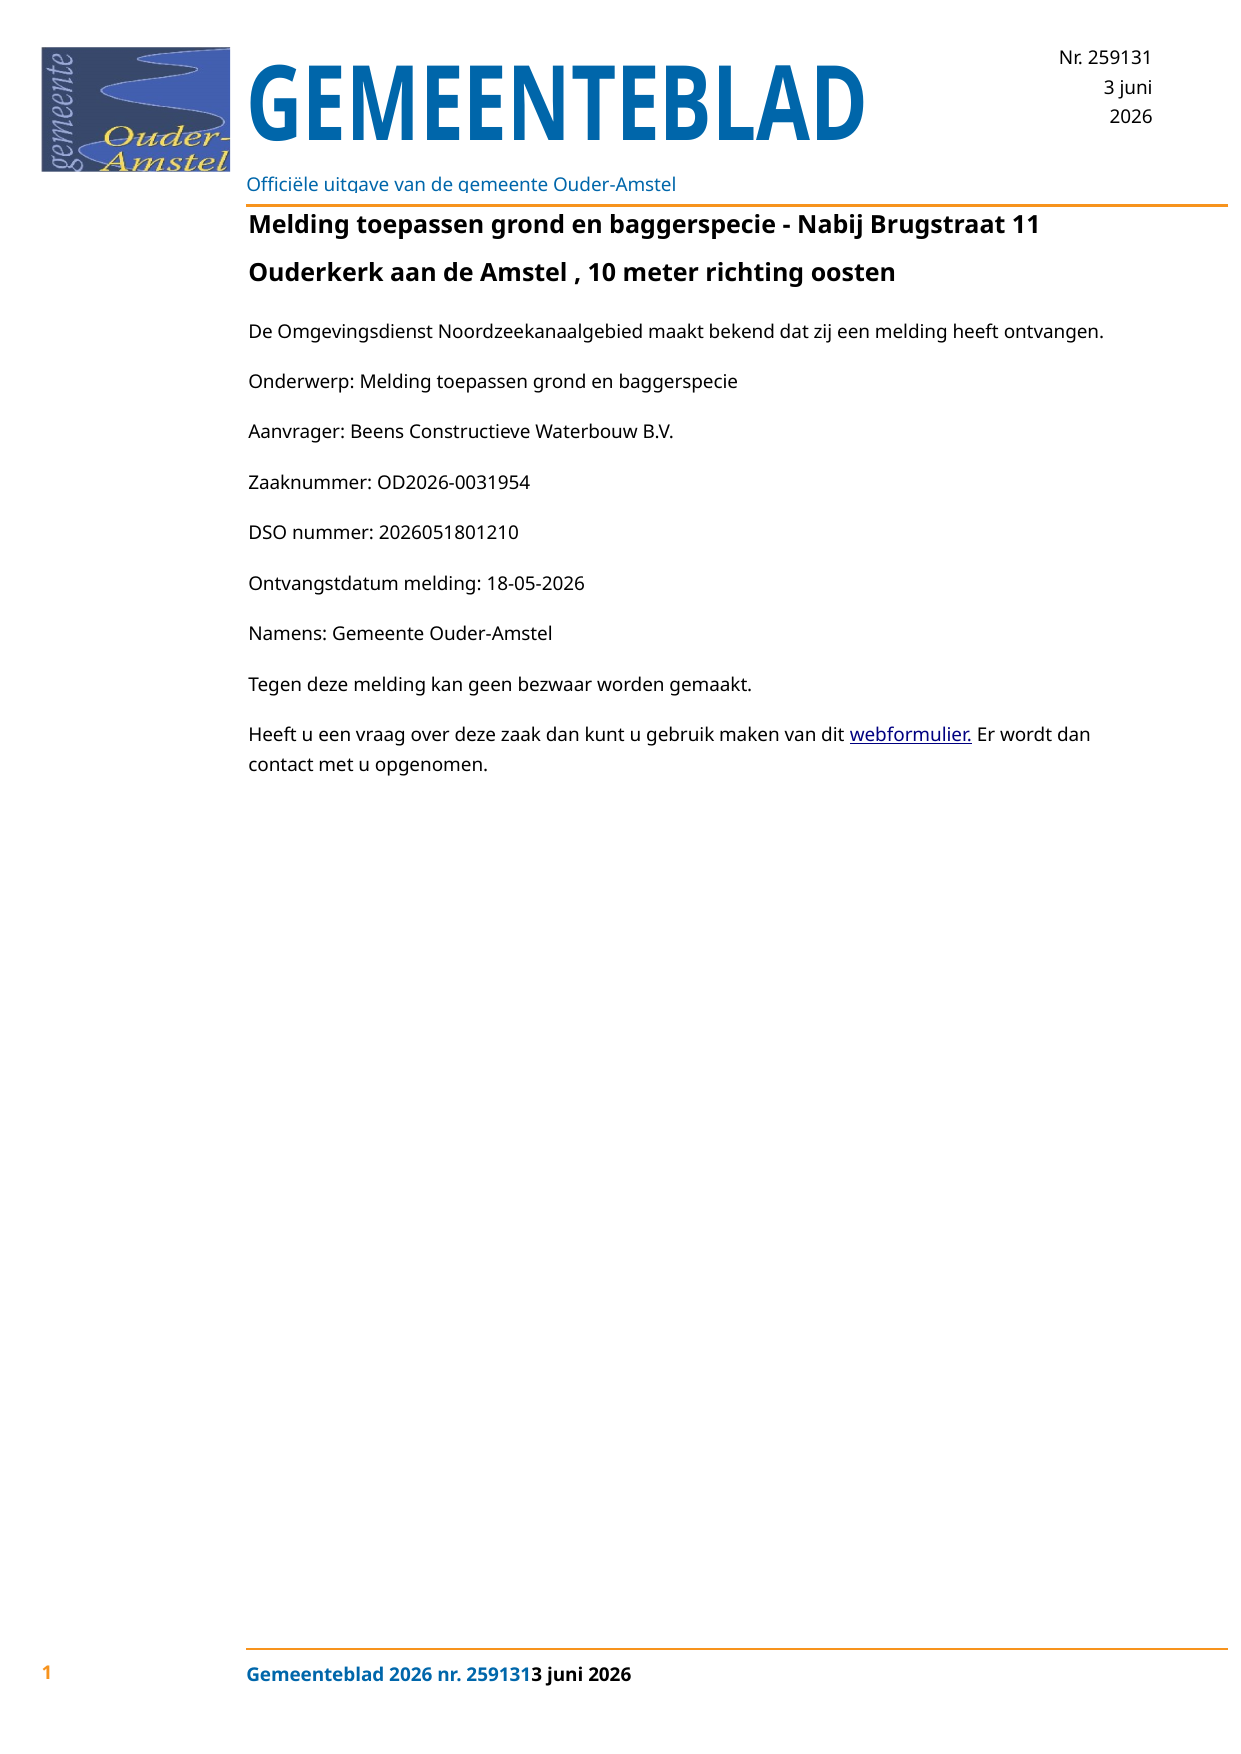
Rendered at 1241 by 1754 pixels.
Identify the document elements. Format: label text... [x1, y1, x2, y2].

text Onderwerp: Melding toepassen grond en baggerspecie [248, 368, 1152, 394]
text Melding toepassen grond en baggerspecie - Nabij Brugstraat 11 Ouderkerk aan de Amstel , 10 meter richting oosten [248, 207, 1152, 288]
text Heeft u een vraag over deze zaak dan kunt u gebruik maken van dit webformulier. Er wordt dan contact met u opgenomen. [248, 721, 1152, 777]
text Namens: Gemeente Ouder-Amstel [248, 620, 1152, 646]
text Aanvrager: Beens Constructieve Waterbouw B.V. [248, 419, 1152, 444]
text Ontvangstdatum melding: 18-05-2026 [248, 570, 1152, 596]
picture [41, 47, 231, 172]
text Zaaknummer: OD2026-0031954 [248, 469, 1152, 495]
text Tegen deze melding kan geen bezwaar worden gemaakt. [248, 671, 1152, 697]
text DSO nummer: 2026051801210 [248, 519, 1152, 545]
text De Omgevingsdienst Noordzeekanaalgebied maakt bekend dat zij een melding heeft ontvangen. [248, 318, 1152, 344]
